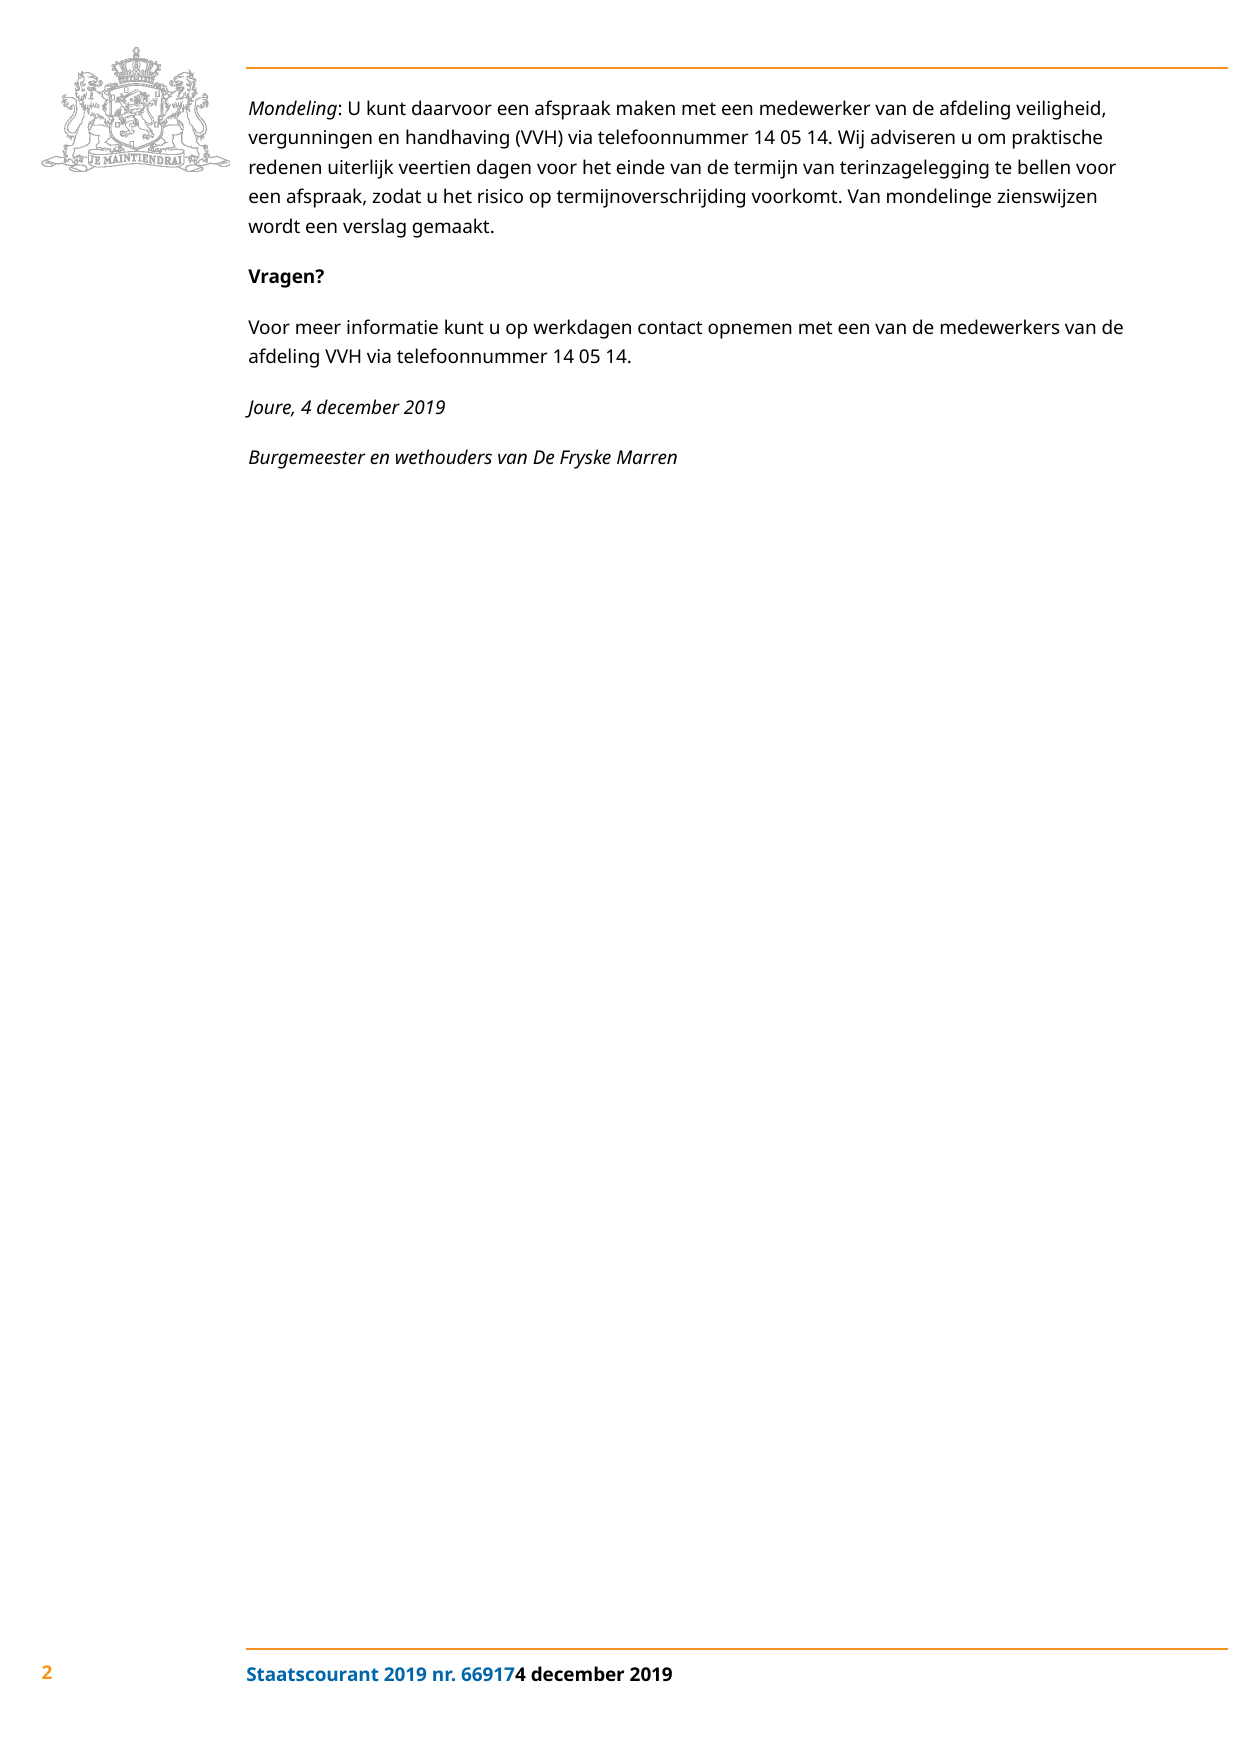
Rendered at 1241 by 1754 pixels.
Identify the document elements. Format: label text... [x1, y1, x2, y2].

picture [41, 47, 231, 172]
text Vragen? [248, 263, 1152, 289]
text Voor meer informatie kunt u op werkdagen contact opnemen met een van de medewerkers van de afdeling VVH via telefoonnummer 14 05 14. [248, 314, 1152, 369]
text Joure, 4 december 2019 [248, 394, 1152, 420]
text Burgemeester en wethouders van De Fryske Marren [248, 444, 1152, 470]
text Mondeling: U kunt daarvoor een afspraak maken met een medewerker van de afdeling veiligheid, vergunningen en handhaving (VVH) via telefoonnummer 14 05 14. Wij adviseren u om praktische redenen uiterlijk veertien dagen voor het einde van de termijn van terinzagelegging te bellen voor een afspraak, zodat u het risico op termijnoverschrijding voorkomt. Van mondelinge zienswijzen wordt een verslag gemaakt. [248, 95, 1152, 239]
